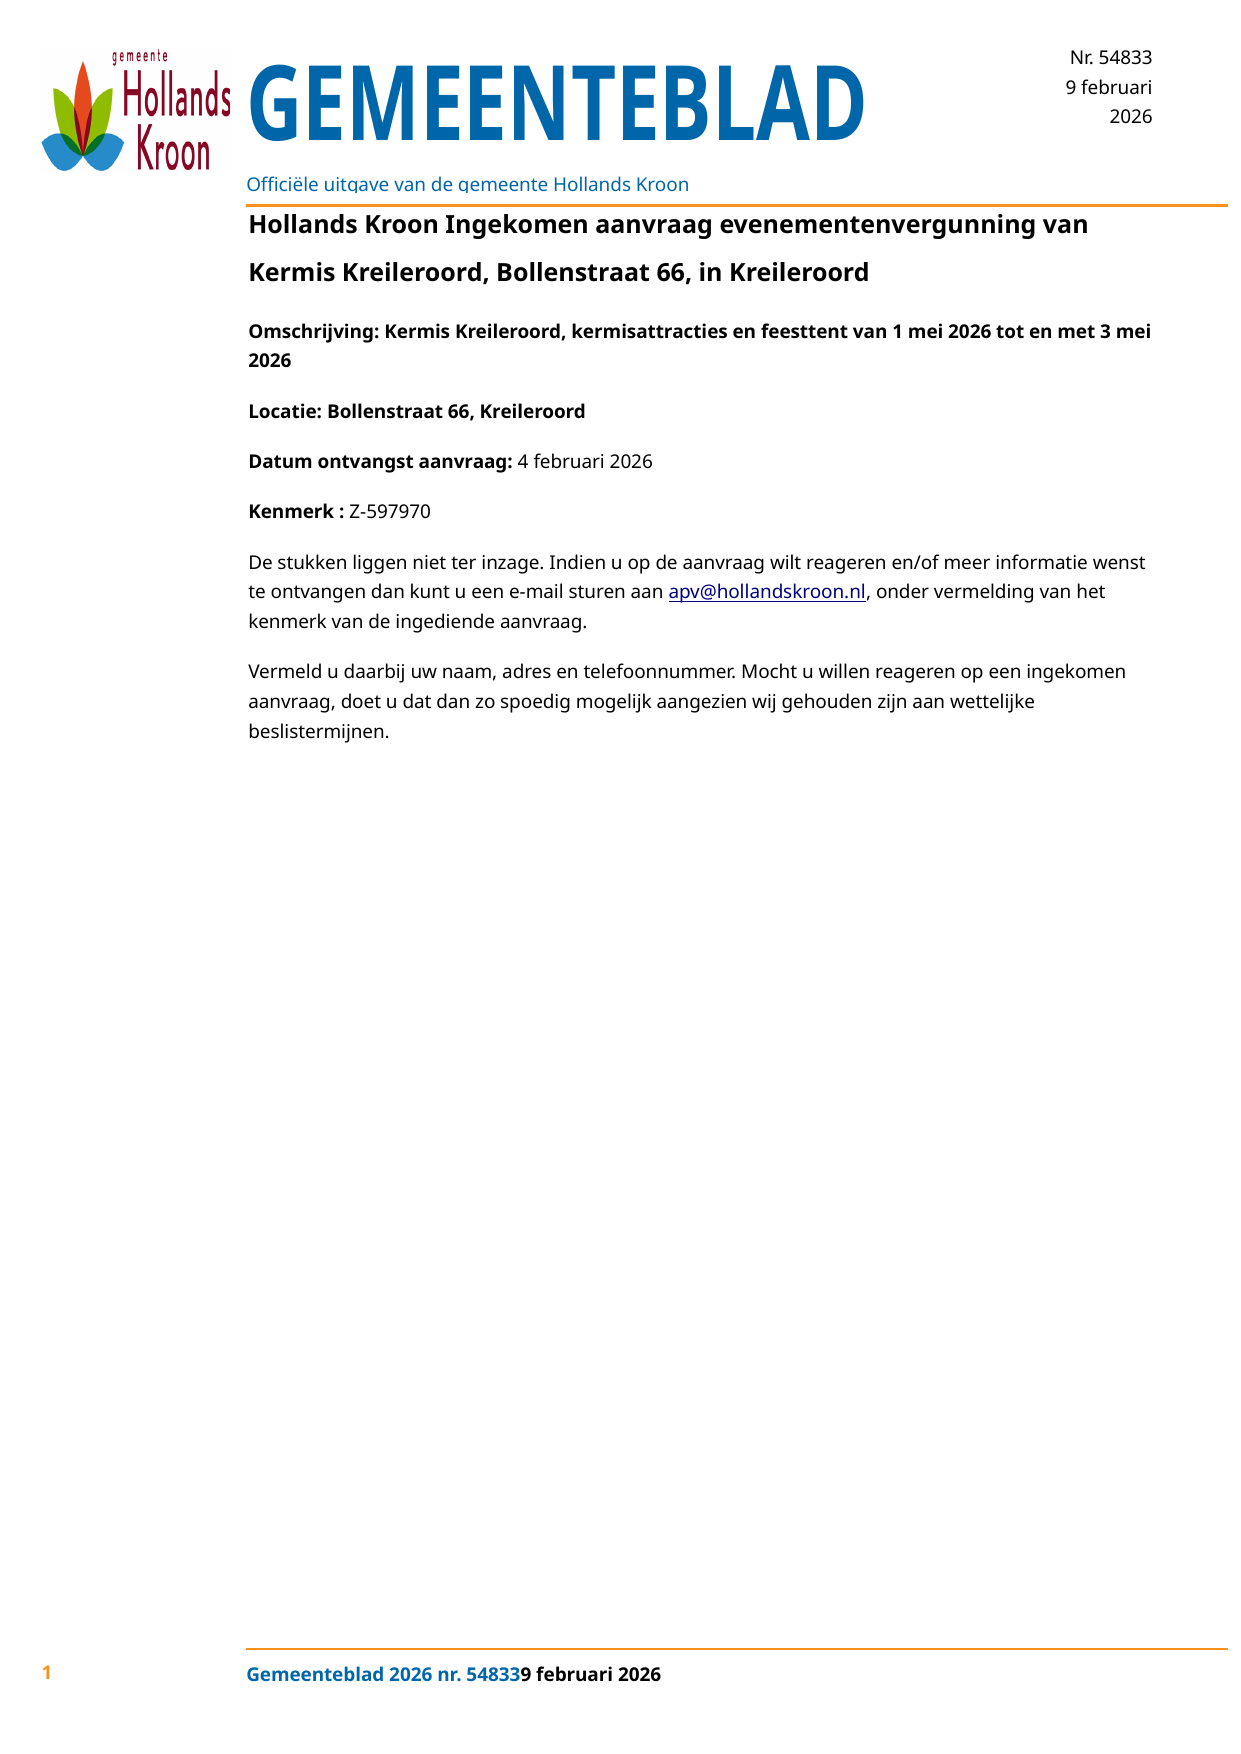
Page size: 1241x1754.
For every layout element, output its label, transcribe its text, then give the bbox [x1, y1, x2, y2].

text Locatie: Bollenstraat 66, Kreileroord [248, 398, 1152, 424]
text Kenmerk : Z-597970 [248, 499, 1152, 524]
picture [41, 47, 231, 172]
text Datum ontvangst aanvraag: 4 februari 2026 [248, 448, 1152, 474]
text Omschrijving: Kermis Kreileroord, kermisattracties en feesttent van 1 mei 2026 tot en met 3 mei 2026 [248, 318, 1152, 373]
text Hollands Kroon Ingekomen aanvraag evenementenvergunning van Kermis Kreileroord, Bollenstraat 66, in Kreileroord [248, 207, 1152, 288]
text De stukken liggen niet ter inzage. Indien u op de aanvraag wilt reageren en/of meer informatie wenst te ontvangen dan kunt u een e-mail sturen aan apv@hollandskroon.nl, onder vermelding van het kenmerk van de ingediende aanvraag. [248, 549, 1152, 634]
text Vermeld u daarbij uw naam, adres en telefoonnummer. Mocht u willen reageren op een ingekomen aanvraag, doet u dat dan zo spoedig mogelijk aangezien wij gehouden zijn aan wettelijke beslistermijnen. [248, 659, 1152, 744]
